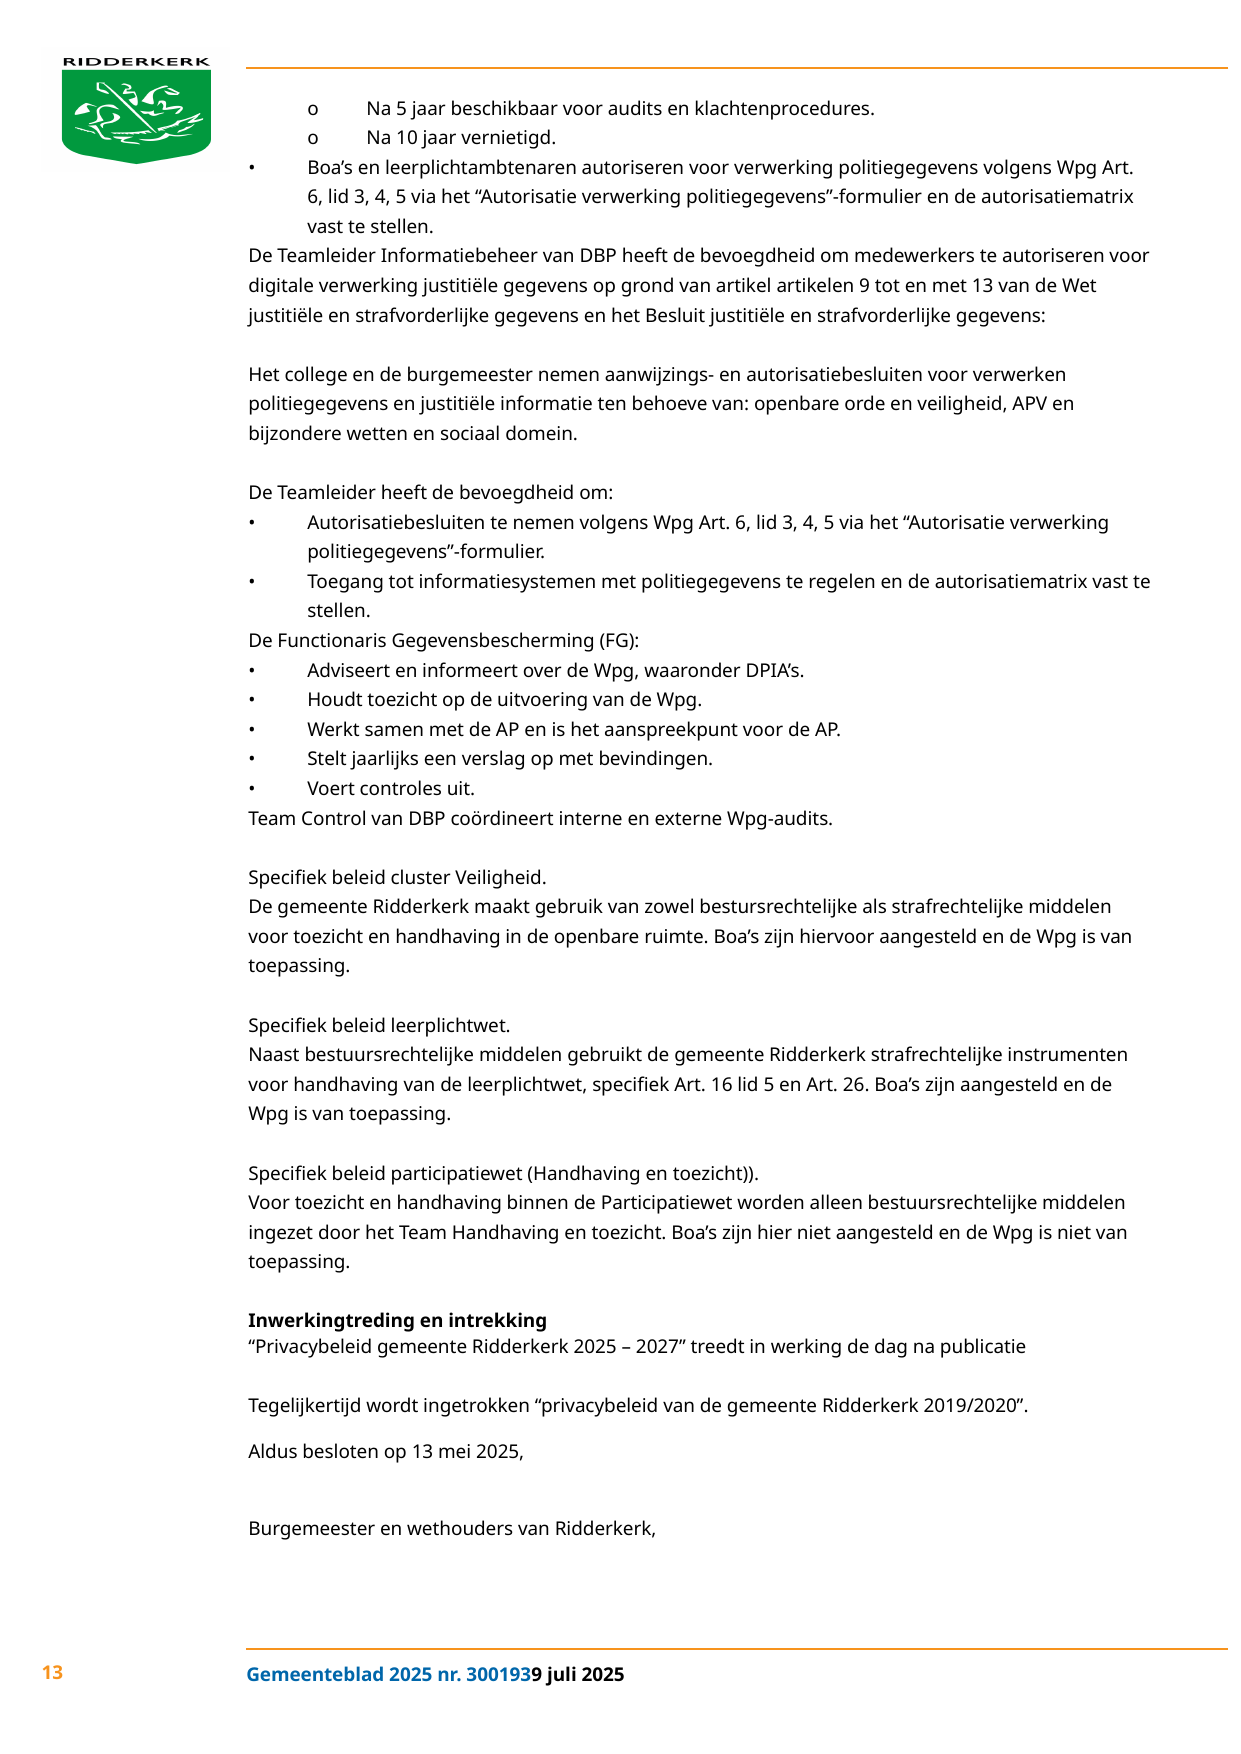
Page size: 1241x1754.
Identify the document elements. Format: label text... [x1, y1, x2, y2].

text “Privacybeleid gemeente Ridderkerk 2025 – 2027” treedt in werking de dag na publicatie [248, 1333, 1152, 1359]
list Na 5 jaar beschikbaar voor audits en klachtenprocedures. [307, 95, 1152, 121]
text De Teamleider Informatiebeheer van DBP heeft de bevoegdheid om medewerkers te autoriseren voor digitale verwerking justitiële gegevens op grond van artikel artikelen 9 tot en met 13 van de Wet justitiële en strafvorderlijke gegevens en het Besluit justitiële en strafvorderlijke gegevens: [248, 243, 1152, 328]
text Naast bestuursrechtelijke middelen gebruikt de gemeente Ridderkerk strafrechtelijke instrumenten voor handhaving van de leerplichtwet, specifiek Art. 16 lid 5 en Art. 26. Boa’s zijn aangesteld en de Wpg is van toepassing. [248, 1041, 1152, 1126]
picture [41, 47, 231, 172]
text De gemeente Ridderkerk maakt gebruik van zowel bestursrechtelijke als strafrechtelijke middelen voor toezicht en handhaving in de openbare ruimte. Boa’s zijn hiervoor aangesteld en de Wpg is van toepassing. [248, 893, 1152, 978]
text Specifiek beleid participatiewet (Handhaving en toezicht)). [248, 1160, 1152, 1186]
text De Functionaris Gegevensbescherming (FG): [248, 627, 1152, 653]
text Burgemeester en wethouders van Ridderkerk, [248, 1515, 1152, 1541]
text De Teamleider heeft de bevoegdheid om: [248, 479, 1152, 505]
text Het college en de burgemeester nemen aanwijzings- en autorisatiebesluiten voor verwerken politiegegevens en justitiële informatie ten behoeve van: openbare orde en veiligheid, APV en bijzondere wetten en sociaal domein. [248, 361, 1152, 446]
list Boa’s en leerplichtambtenaren autoriseren voor verwerking politiegegevens volgens Wpg Art. 6, lid 3, 4, 5 via het “Autorisatie verwerking politiegegevens”-formulier en de autorisatiematrix vast te stellen. [248, 154, 1152, 239]
list Stelt jaarlijks een verslag op met bevindingen. [248, 746, 1152, 771]
list Na 10 jaar vernietigd. [307, 124, 1152, 150]
text Specifiek beleid leerplichtwet. [248, 1012, 1152, 1038]
list Werkt samen met de AP en is het aanspreekpunt voor de AP. [248, 716, 1152, 742]
text Voor toezicht en handhaving binnen de Participatiewet worden alleen bestuursrechtelijke middelen ingezet door het Team Handhaving en toezicht. Boa’s zijn hier niet aangesteld en de Wpg is niet van toepassing. [248, 1189, 1152, 1274]
text Inwerkingtreding en intrekking [248, 1308, 1152, 1333]
text Tegelijkertijd wordt ingetrokken “privacybeleid van de gemeente Ridderkerk 2019/2020”. [248, 1393, 1152, 1418]
list Houdt toezicht op de uitvoering van de Wpg. [248, 686, 1152, 712]
list Autorisatiebesluiten te nemen volgens Wpg Art. 6, lid 3, 4, 5 via het “Autorisatie verwerking politiegegevens”-formulier. [248, 509, 1152, 564]
text Team Control van DBP coördineert interne en externe Wpg-audits. [248, 805, 1152, 831]
list Adviseert en informeert over de Wpg, waaronder DPIA’s. [248, 657, 1152, 683]
list Toegang tot informatiesystemen met politiegegevens te regelen en de autorisatiematrix vast te stellen. [248, 568, 1152, 623]
list Voert controles uit. [248, 775, 1152, 801]
text Aldus besloten op 13 mei 2025, [248, 1438, 1152, 1464]
text Specifiek beleid cluster Veiligheid. [248, 864, 1152, 890]
